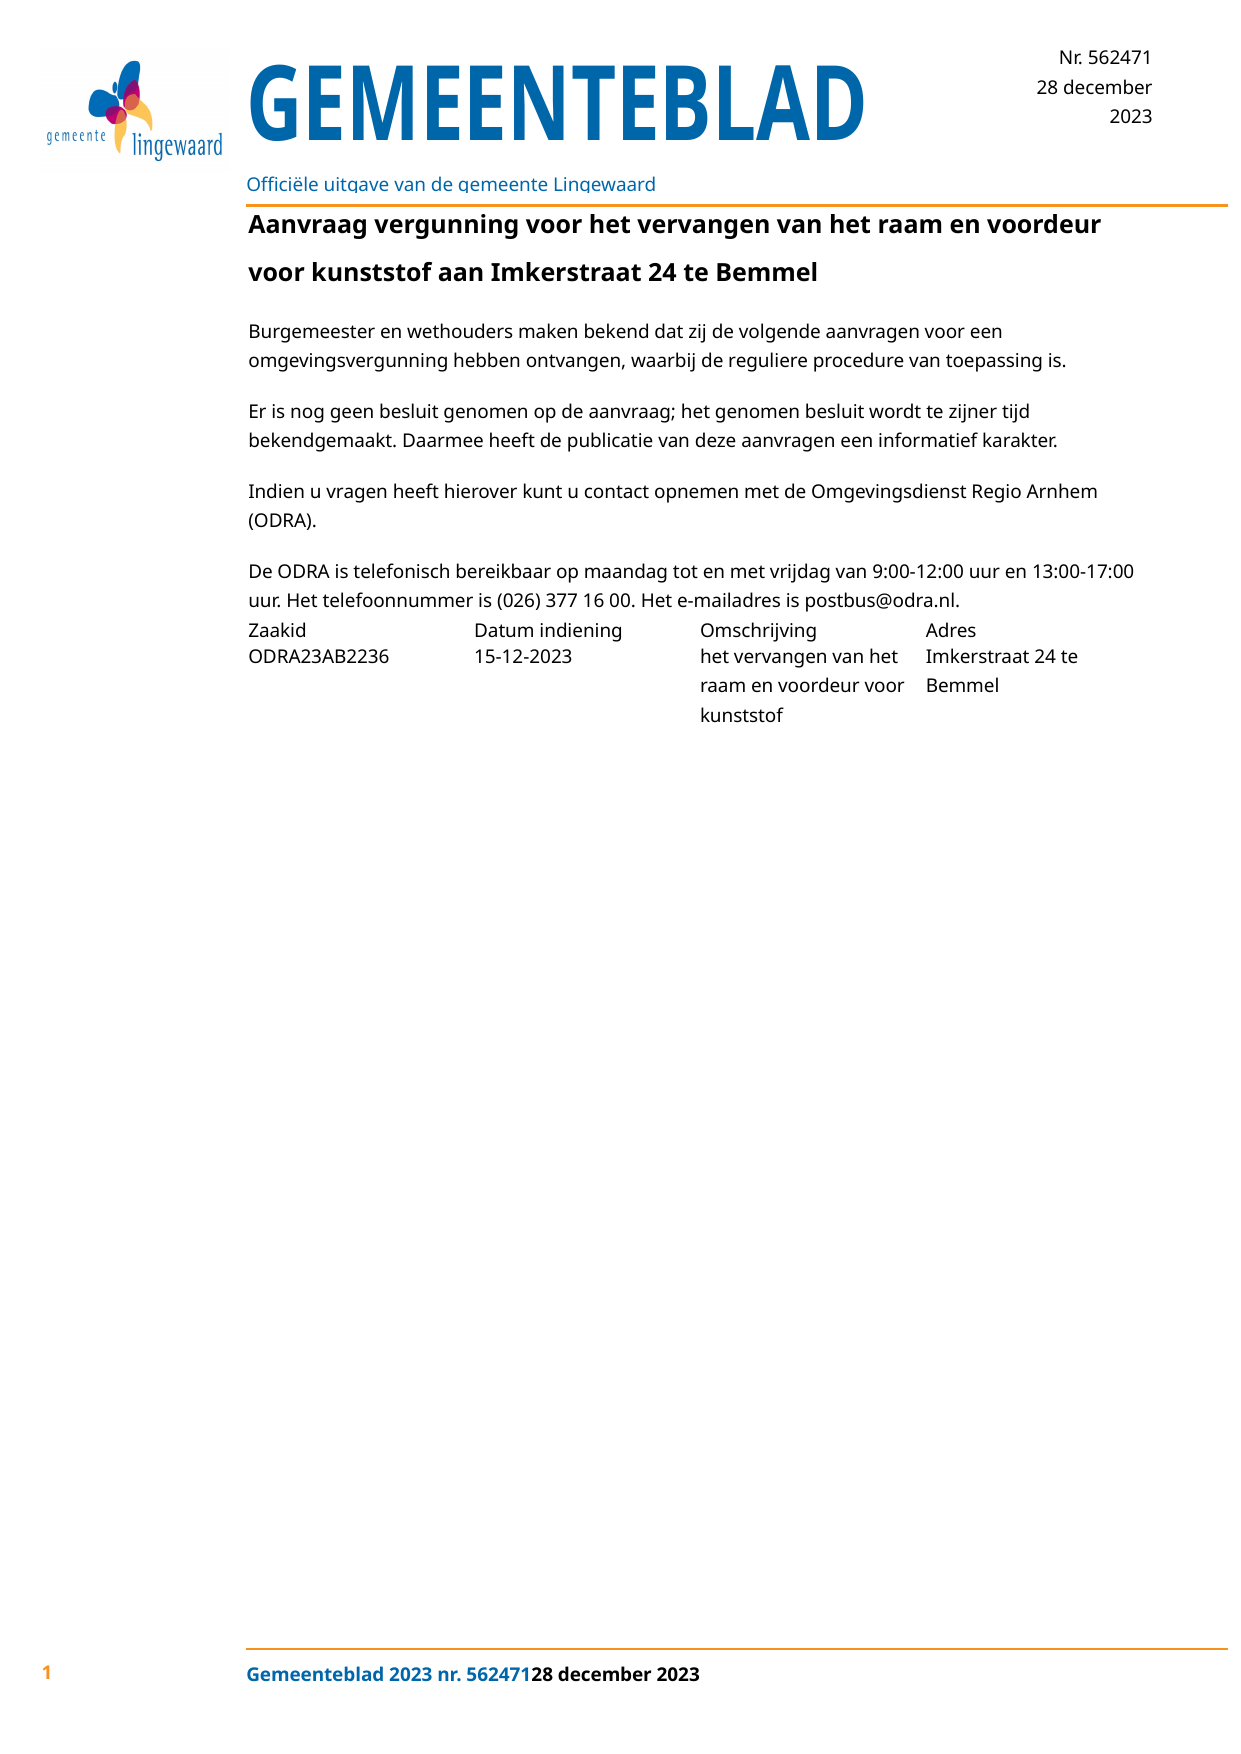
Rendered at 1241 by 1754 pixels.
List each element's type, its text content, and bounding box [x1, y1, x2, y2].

table_cell Imkerstraat 24 te Bemmel [926, 643, 1152, 728]
text De ODRA is telefonisch bereikbaar op maandag tot en met vrijdag van 9:00-12:00 uur en 13:00-17:00 uur. Het telefoonnummer is (026) 377 16 00. Het e-mailadres is postbus@odra.nl. [248, 558, 1152, 613]
text Indien u vragen heeft hierover kunt u contact opnemen met de Omgevingsdienst Regio Arnhem (ODRA). [248, 478, 1152, 533]
table_header Datum indiening [474, 617, 700, 643]
picture [41, 47, 231, 172]
table_cell ODRA23AB2236 [248, 643, 474, 728]
table_header Omschrijving [700, 617, 926, 643]
text Er is nog geen besluit genomen op de aanvraag; het genomen besluit wordt te zijner tijd bekendgemaakt. Daarmee heeft de publicatie van deze aanvragen een informatief karakter. [248, 398, 1152, 453]
table_cell het vervangen van het raam en voordeur voor kunststof [700, 643, 926, 728]
text Aanvraag vergunning voor het vervangen van het raam en voordeur voor kunststof aan Imkerstraat 24 te Bemmel [248, 207, 1152, 288]
table_cell 15-12-2023 [474, 643, 700, 728]
table_header Zaakid [248, 617, 474, 643]
table_header Adres [926, 617, 1152, 643]
text Burgemeester en wethouders maken bekend dat zij de volgende aanvragen voor een omgevingsvergunning hebben ontvangen, waarbij de reguliere procedure van toepassing is. [248, 318, 1152, 373]
